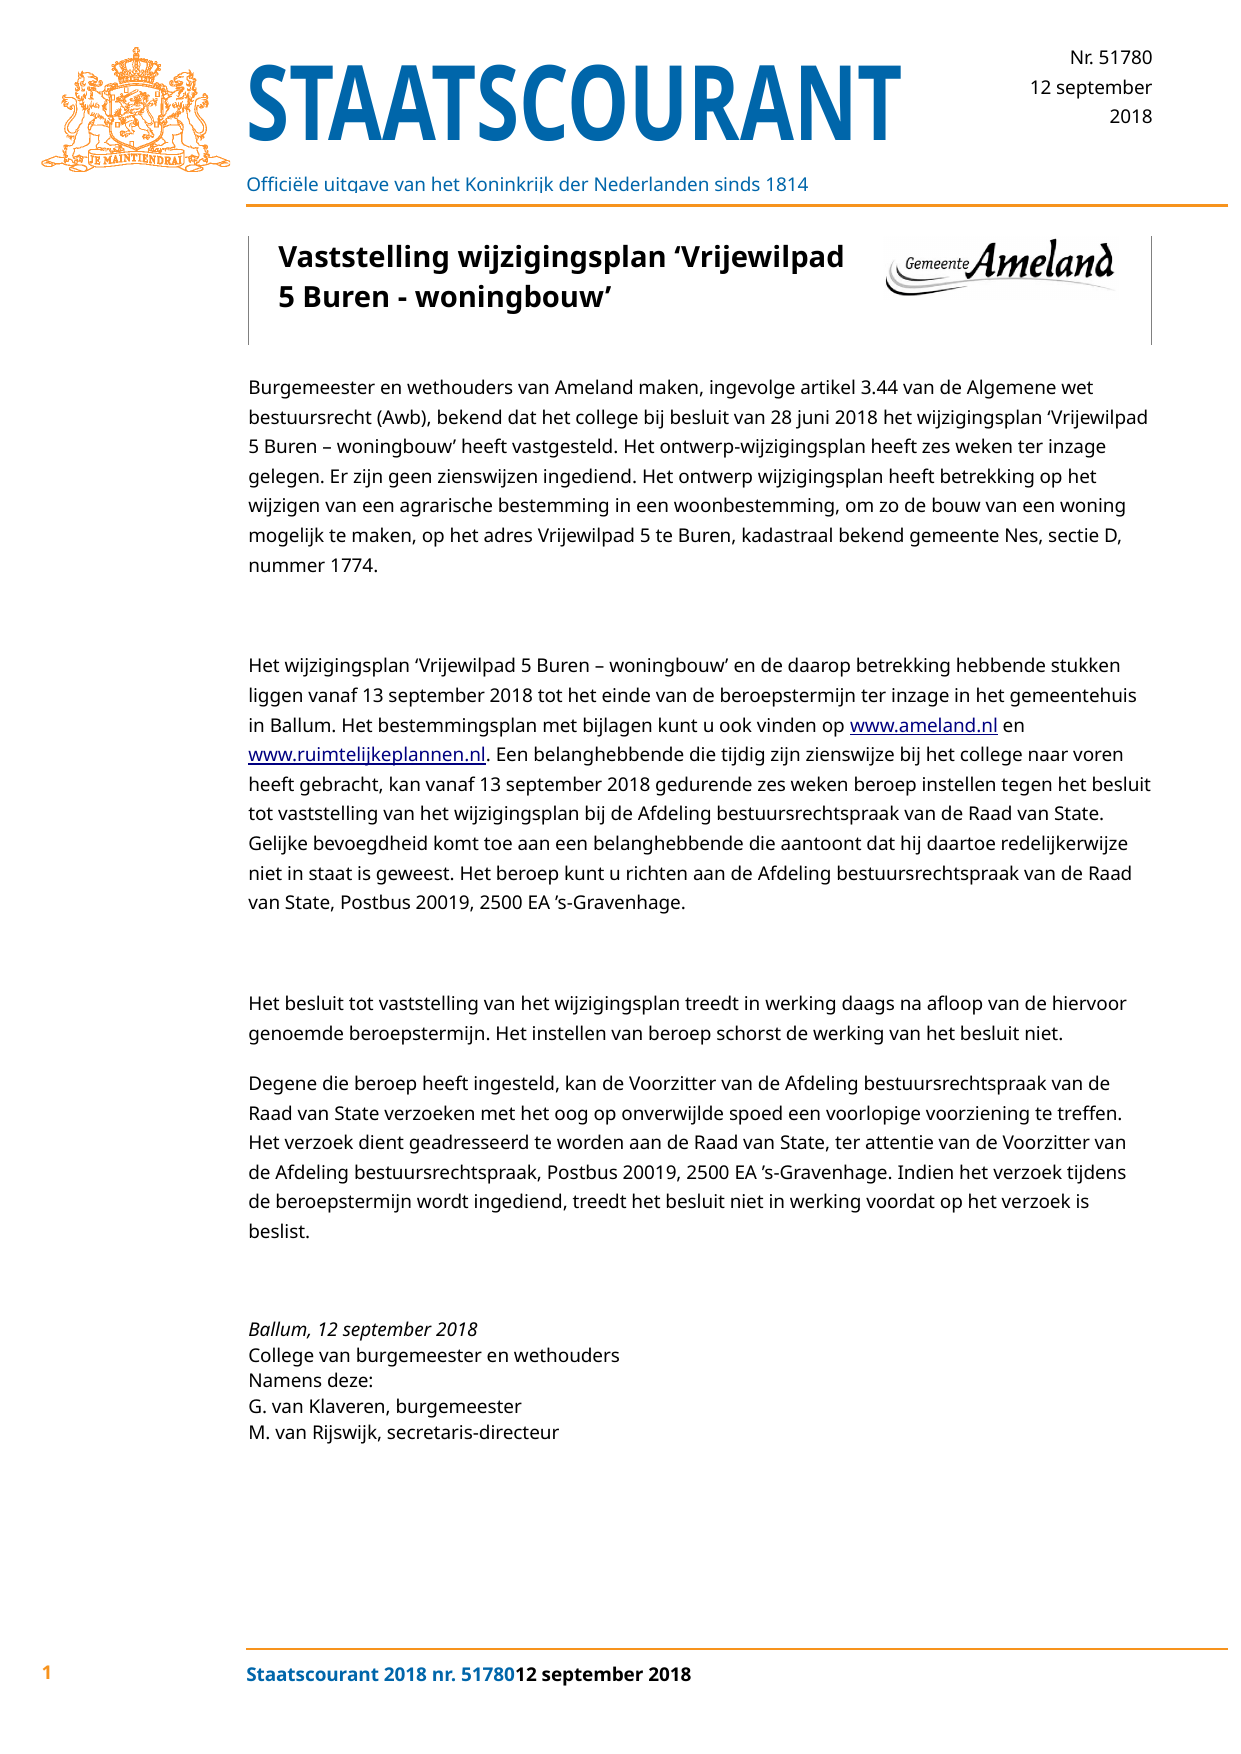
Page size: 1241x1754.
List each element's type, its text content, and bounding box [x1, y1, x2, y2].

text Het besluit tot vaststelling van het wijzigingsplan treedt in werking daags na afloop van de hiervoor genoemde beroepstermijn. Het instellen van beroep schorst de werking van het besluit niet. [248, 990, 1152, 1045]
text Het wijzigingsplan ‘Vrijewilpad 5 Buren – woningbouw’ en de daarop betrekking hebbende stukken liggen vanaf 13 september 2018 tot het einde van de beroepstermijn ter inzage in het gemeentehuis in Ballum. Het bestemmingsplan met bijlagen kunt u ook vinden op www.ameland.nl en www.ruimtelijkeplannen.nl. Een belanghebbende die tijdig zijn zienswijze bij het college naar voren heeft gebracht, kan vanaf 13 september 2018 gedurende zes weken beroep instellen tegen het besluit tot vaststelling van het wijzigingsplan bij de Afdeling bestuursrechtspraak van de Raad van State. Gelijke bevoegdheid komt toe aan een belanghebbende die aantoont dat hij daartoe redelijkerwijze niet in staat is geweest. Het beroep kunt u richten aan de Afdeling bestuursrechtspraak van de Raad van State, Postbus 20019, 2500 EA ’s-Gravenhage. [248, 653, 1152, 915]
text M. van Rijswijk, secretaris-directeur [248, 1419, 1152, 1445]
text Namens deze: [248, 1368, 1152, 1393]
text Burgemeester en wethouders van Ameland maken, ingevolge artikel 3.44 van de Algemene wet bestuursrecht (Awb), bekend dat het college bij besluit van 28 juni 2018 het wijzigingsplan ‘Vrijewilpad 5 Buren – woningbouw’ heeft vastgesteld. Het ontwerp-wijzigingsplan heeft zes weken ter inzage gelegen. Er zijn geen zienswijzen ingediend. Het ontwerp wijzigingsplan heeft betrekking op het wijzigen van een agrarische bestemming in een woonbestemming, om zo de bouw van een woning mogelijk te maken, op het adres Vrijewilpad 5 te Buren, kadastraal bekend gemeente Nes, sectie D, nummer 1774. [248, 374, 1152, 577]
table_header [850, 236, 1151, 345]
picture [882, 236, 1119, 300]
picture [41, 47, 231, 172]
text Degene die beroep heeft ingesteld, kan de Voorzitter van de Afdeling bestuursrechtspraak van de Raad van State verzoeken met het oog op onverwijlde spoed een voorlopige voorziening te treffen. Het verzoek dient geadresseerd te worden aan de Raad van State, ter attentie van de Voorzitter van de Afdeling bestuursrechtspraak, Postbus 20019, 2500 EA ’s-Gravenhage. Indien het verzoek tijdens de beroepstermijn wordt ingediend, treedt het besluit niet in werking voordat op het verzoek is beslist. [248, 1070, 1152, 1244]
text Ballum, 12 september 2018 [248, 1316, 1152, 1342]
text G. van Klaveren, burgemeester [248, 1393, 1152, 1419]
table_header Vaststelling wijzigingsplan ‘Vrijewilpad 5 Buren - woningbouw’ [249, 236, 850, 345]
text College van burgemeester en wethouders [248, 1342, 1152, 1368]
